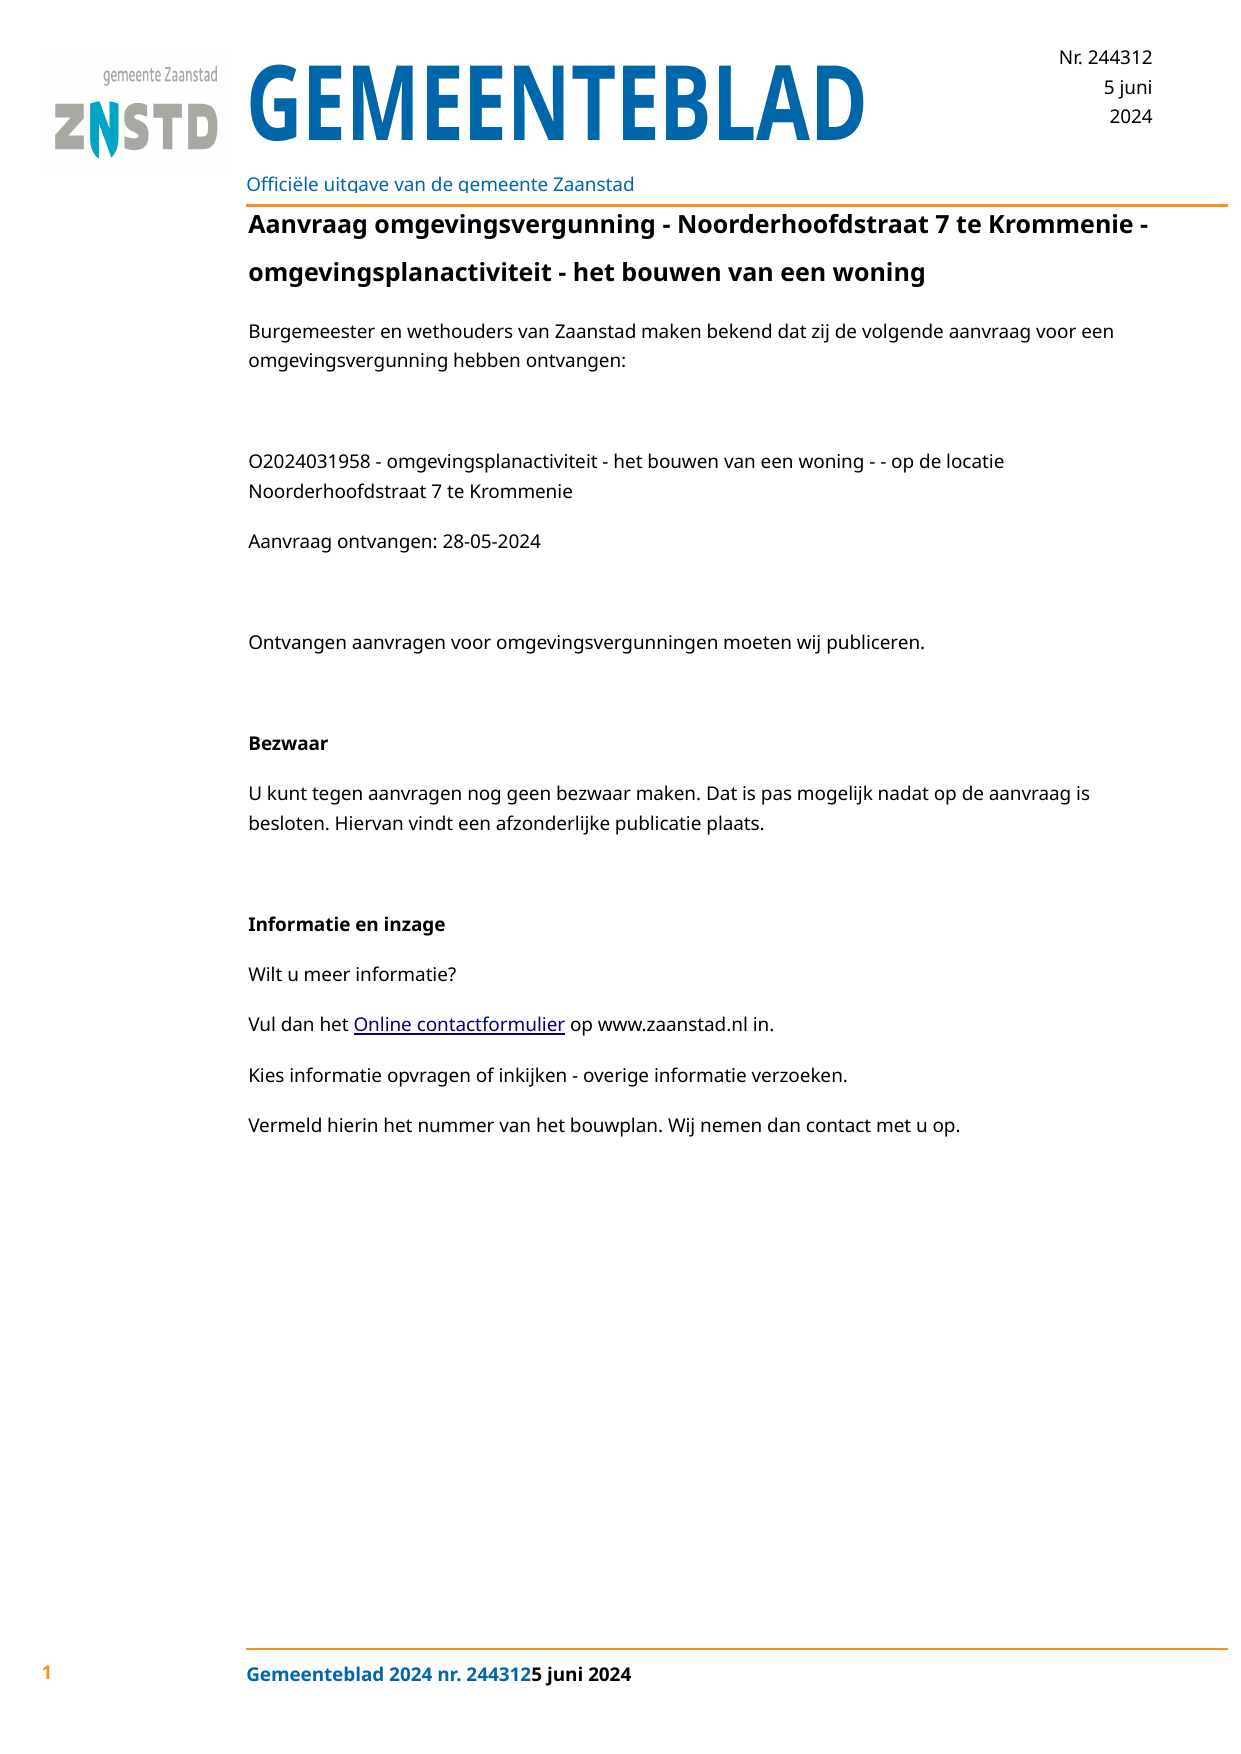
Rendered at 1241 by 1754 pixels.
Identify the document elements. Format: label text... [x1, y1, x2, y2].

text Burgemeester en wethouders van Zaanstad maken bekend dat zij de volgende aanvraag voor een omgevingsvergunning hebben ontvangen: [248, 318, 1152, 373]
text Informatie en inzage [248, 911, 1152, 937]
text Bezwaar [248, 730, 1152, 756]
text Ontvangen aanvragen voor omgevingsvergunningen moeten wij publiceren. [248, 629, 1152, 655]
text O2024031958 - omgevingsplanactiviteit - het bouwen van een woning - - op de locatie Noorderhoofdstraat 7 te Krommenie [248, 448, 1152, 504]
text Aanvraag ontvangen: 28-05-2024 [248, 528, 1152, 554]
text Kies informatie opvragen of inkijken - overige informatie verzoeken. [248, 1062, 1152, 1088]
text Vermeld hierin het nummer van het bouwplan. Wij nemen dan contact met u op. [248, 1112, 1152, 1138]
text Wilt u meer informatie? [248, 961, 1152, 987]
text Vul dan het Online contactformulier op www.zaanstad.nl in. [248, 1012, 1152, 1037]
text Aanvraag omgevingsvergunning - Noorderhoofdstraat 7 te Krommenie - omgevingsplanactiviteit - het bouwen van een woning [248, 207, 1152, 288]
picture [41, 47, 231, 172]
text U kunt tegen aanvragen nog geen bezwaar maken. Dat is pas mogelijk nadat op de aanvraag is besloten. Hiervan vindt een afzonderlijke publicatie plaats. [248, 780, 1152, 836]
